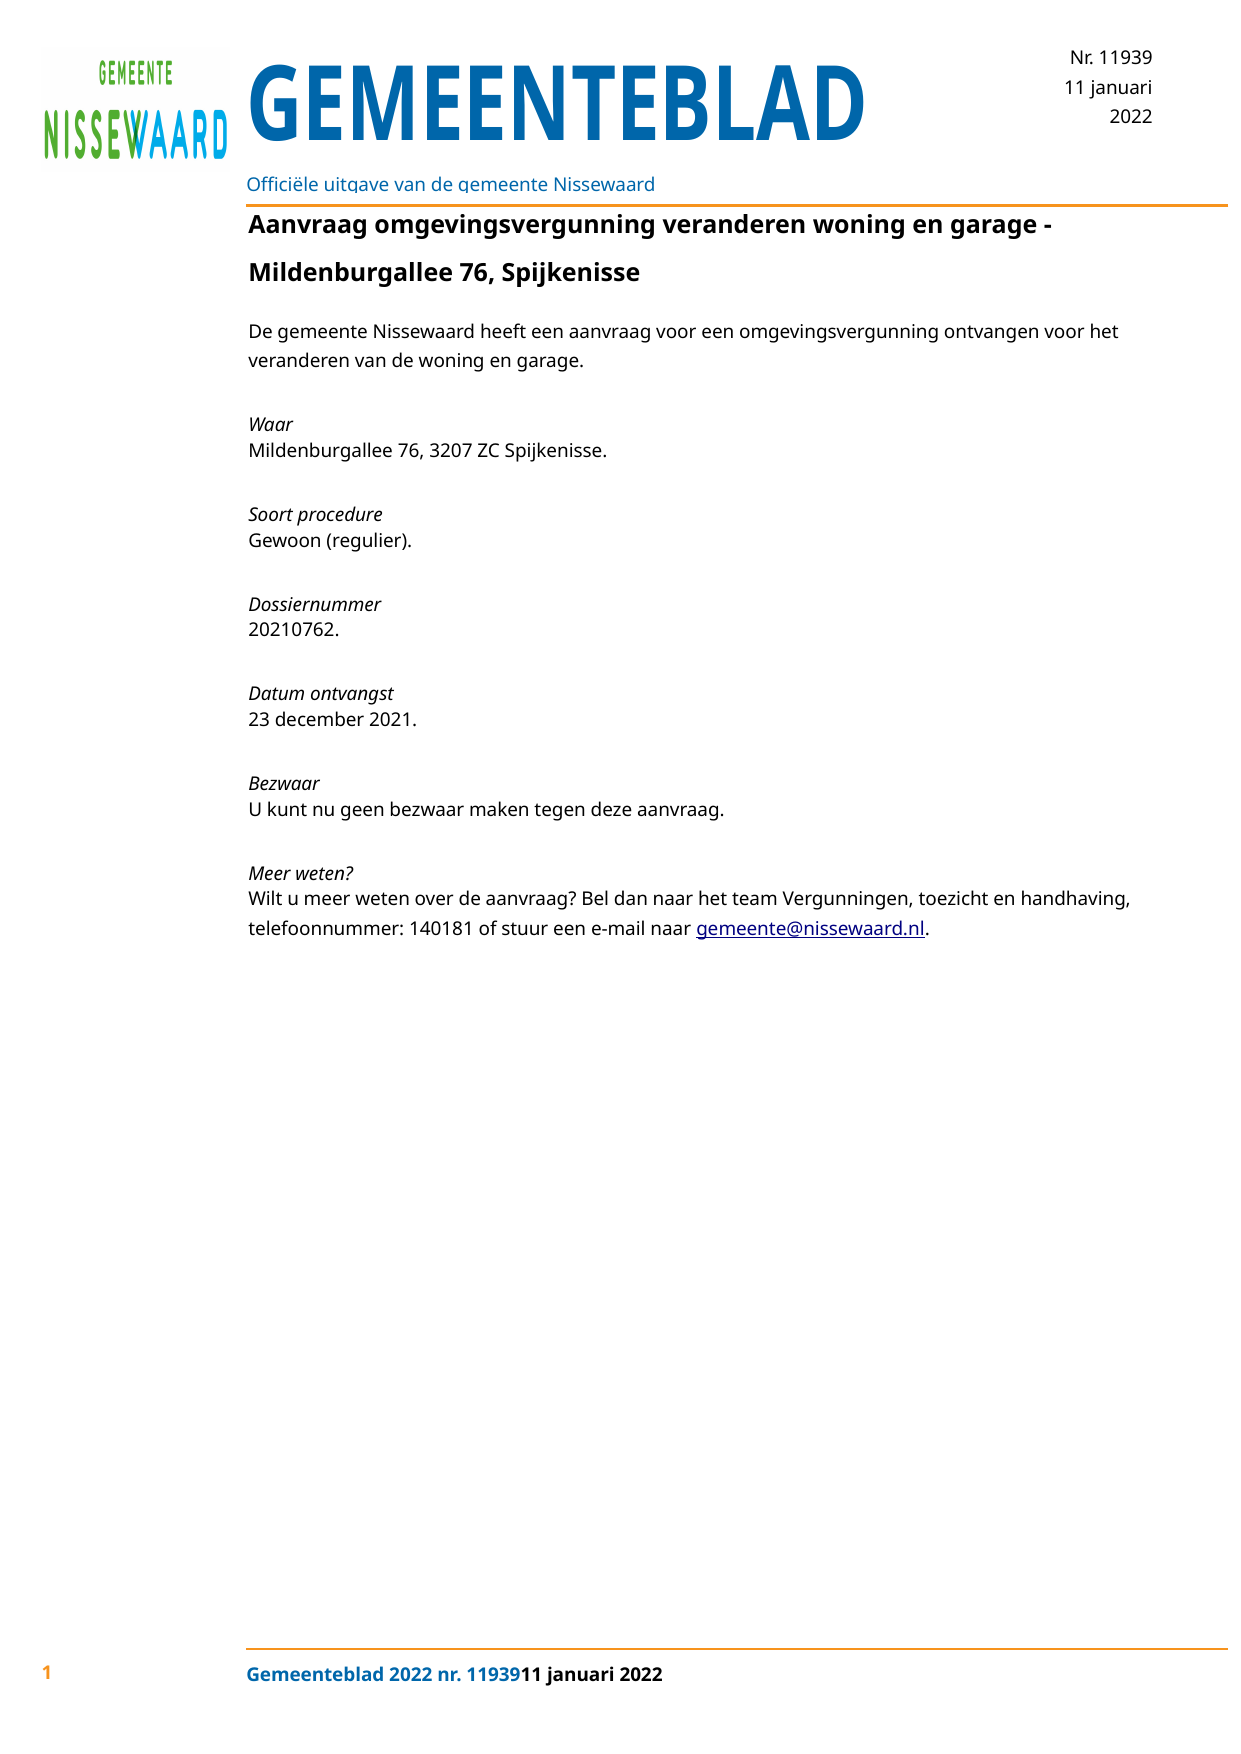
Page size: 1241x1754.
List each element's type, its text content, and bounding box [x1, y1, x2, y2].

text U kunt nu geen bezwaar maken tegen deze aanvraag. [248, 796, 1152, 822]
text Meer weten? [248, 860, 1152, 886]
text De gemeente Nissewaard heeft een aanvraag voor een omgevingsvergunning ontvangen voor het veranderen van de woning en garage. [248, 318, 1152, 373]
text Mildenburgallee 76, 3207 ZC Spijkenisse. [248, 437, 1152, 463]
text 23 december 2021. [248, 706, 1152, 732]
text Aanvraag omgevingsvergunning veranderen woning en garage - Mildenburgallee 76, Spijkenisse [248, 207, 1152, 288]
text Bezwaar [248, 770, 1152, 796]
text Soort procedure [248, 501, 1152, 527]
text Waar [248, 411, 1152, 437]
picture [41, 47, 231, 172]
text Gewoon (regulier). [248, 527, 1152, 553]
text Dossiernummer [248, 591, 1152, 617]
text Wilt u meer weten over de aanvraag? Bel dan naar het team Vergunningen, toezicht en handhaving, telefoonnummer: 140181 of stuur een e-mail naar gemeente@nissewaard.nl. [248, 886, 1152, 941]
text 20210762. [248, 617, 1152, 642]
text Datum ontvangst [248, 681, 1152, 706]
